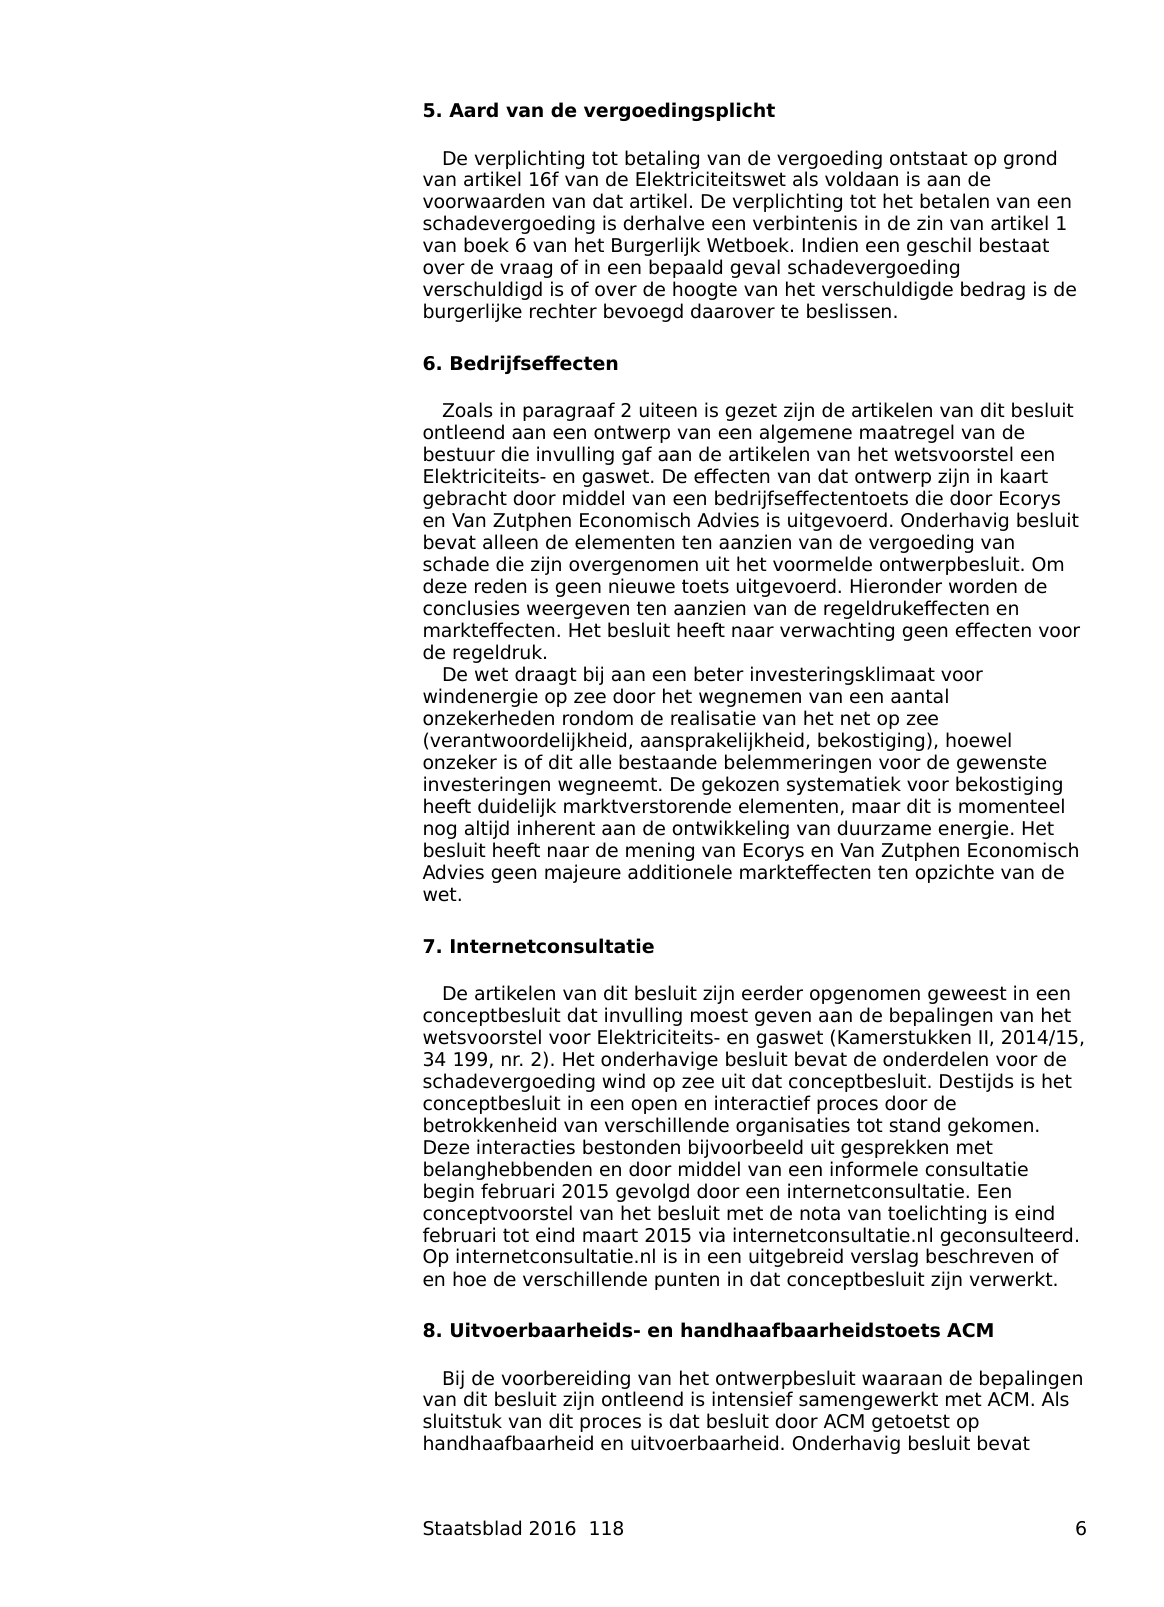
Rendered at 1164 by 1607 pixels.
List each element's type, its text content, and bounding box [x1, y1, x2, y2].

text De verplichting tot betaling van de vergoeding ontstaat op grond van artikel 16f van de Elektriciteitswet als voldaan is aan de voorwaarden van dat artikel. De verplichting tot het betalen van een schadevergoeding is derhalve een verbintenis in de zin van artikel 1 van boek 6 van het Burgerlijk Wetboek. Indien een geschil bestaat over de vraag of in een bepaald geval schadevergoeding verschuldigd is of over de hoogte van het verschuldigde bedrag is de burgerlijke rechter bevoegd daarover te beslissen. [422, 147, 1087, 323]
subtitle 6. Bedrijfseffecten [422, 353, 1087, 375]
text De artikelen van dit besluit zijn eerder opgenomen geweest in een conceptbesluit dat invulling moest geven aan de bepalingen van het wetsvoorstel voor Elektriciteits- en gaswet (Kamerstukken II, 2014/15, 34 199, nr. 2). Het onderhavige besluit bevat de onderdelen voor de schadevergoeding wind op zee uit dat conceptbesluit. Destijds is het conceptbesluit in een open en interactief proces door de betrokkenheid van verschillende organisaties tot stand gekomen. Deze interacties bestonden bijvoorbeeld uit gesprekken met belanghebbenden en door middel van een informele consultatie begin februari 2015 gevolgd door een internetconsultatie. Een conceptvoorstel van het besluit met de nota van toelichting is eind februari tot eind maart 2015 via internetconsultatie.nl geconsulteerd. Op internetconsultatie.nl is in een uitgebreid verslag beschreven of en hoe de verschillende punten in dat conceptbesluit zijn verwerkt. [422, 983, 1087, 1290]
text Bij de voorbereiding van het ontwerpbesluit waaraan de bepalingen van dit besluit zijn ontleend is intensief samengewerkt met ACM. Als sluitstuk van dit proces is dat besluit door ACM getoetst op handhaafbaarheid en uitvoerbaarheid. Onderhavig besluit bevat [422, 1367, 1087, 1455]
subtitle 7. Internetconsultatie [422, 936, 1087, 958]
text De wet draagt bij aan een beter investeringsklimaat voor windenergie op zee door het wegnemen van een aantal onzekerheden rondom de realisatie van het net op zee (verantwoordelijkheid, aansprakelijkheid, bekostiging), hoewel onzeker is of dit alle bestaande belemmeringen voor de gewenste investeringen wegneemt. De gekozen systematiek voor bekostiging heeft duidelijk marktverstorende elementen, maar dit is momenteel nog altijd inherent aan de ontwikkeling van duurzame energie. Het besluit heeft naar de mening van Ecorys en Van Zutphen Economisch Advies geen majeure additionele markteffecten ten opzichte van de wet. [422, 664, 1087, 906]
subtitle 5. Aard van de vergoedingsplicht [422, 100, 1087, 122]
text Zoals in paragraaf 2 uiteen is gezet zijn de artikelen van dit besluit ontleend aan een ontwerp van een algemene maatregel van de bestuur die invulling gaf aan de artikelen van het wetsvoorstel een Elektriciteits- en gaswet. De effecten van dat ontwerp zijn in kaart gebracht door middel van een bedrijfseffectentoets die door Ecorys en Van Zutphen Economisch Advies is uitgevoerd. Onderhavig besluit bevat alleen de elementen ten aanzien van de vergoeding van schade die zijn overgenomen uit het voormelde ontwerpbesluit. Om deze reden is geen nieuwe toets uitgevoerd. Hieronder worden de conclusies weergeven ten aanzien van de regeldrukeffecten en markteffecten. Het besluit heeft naar verwachting geen effecten voor de regeldruk. [422, 400, 1087, 664]
subtitle 8. Uitvoerbaarheids- en handhaafbaarheidstoets ACM [422, 1320, 1087, 1342]
